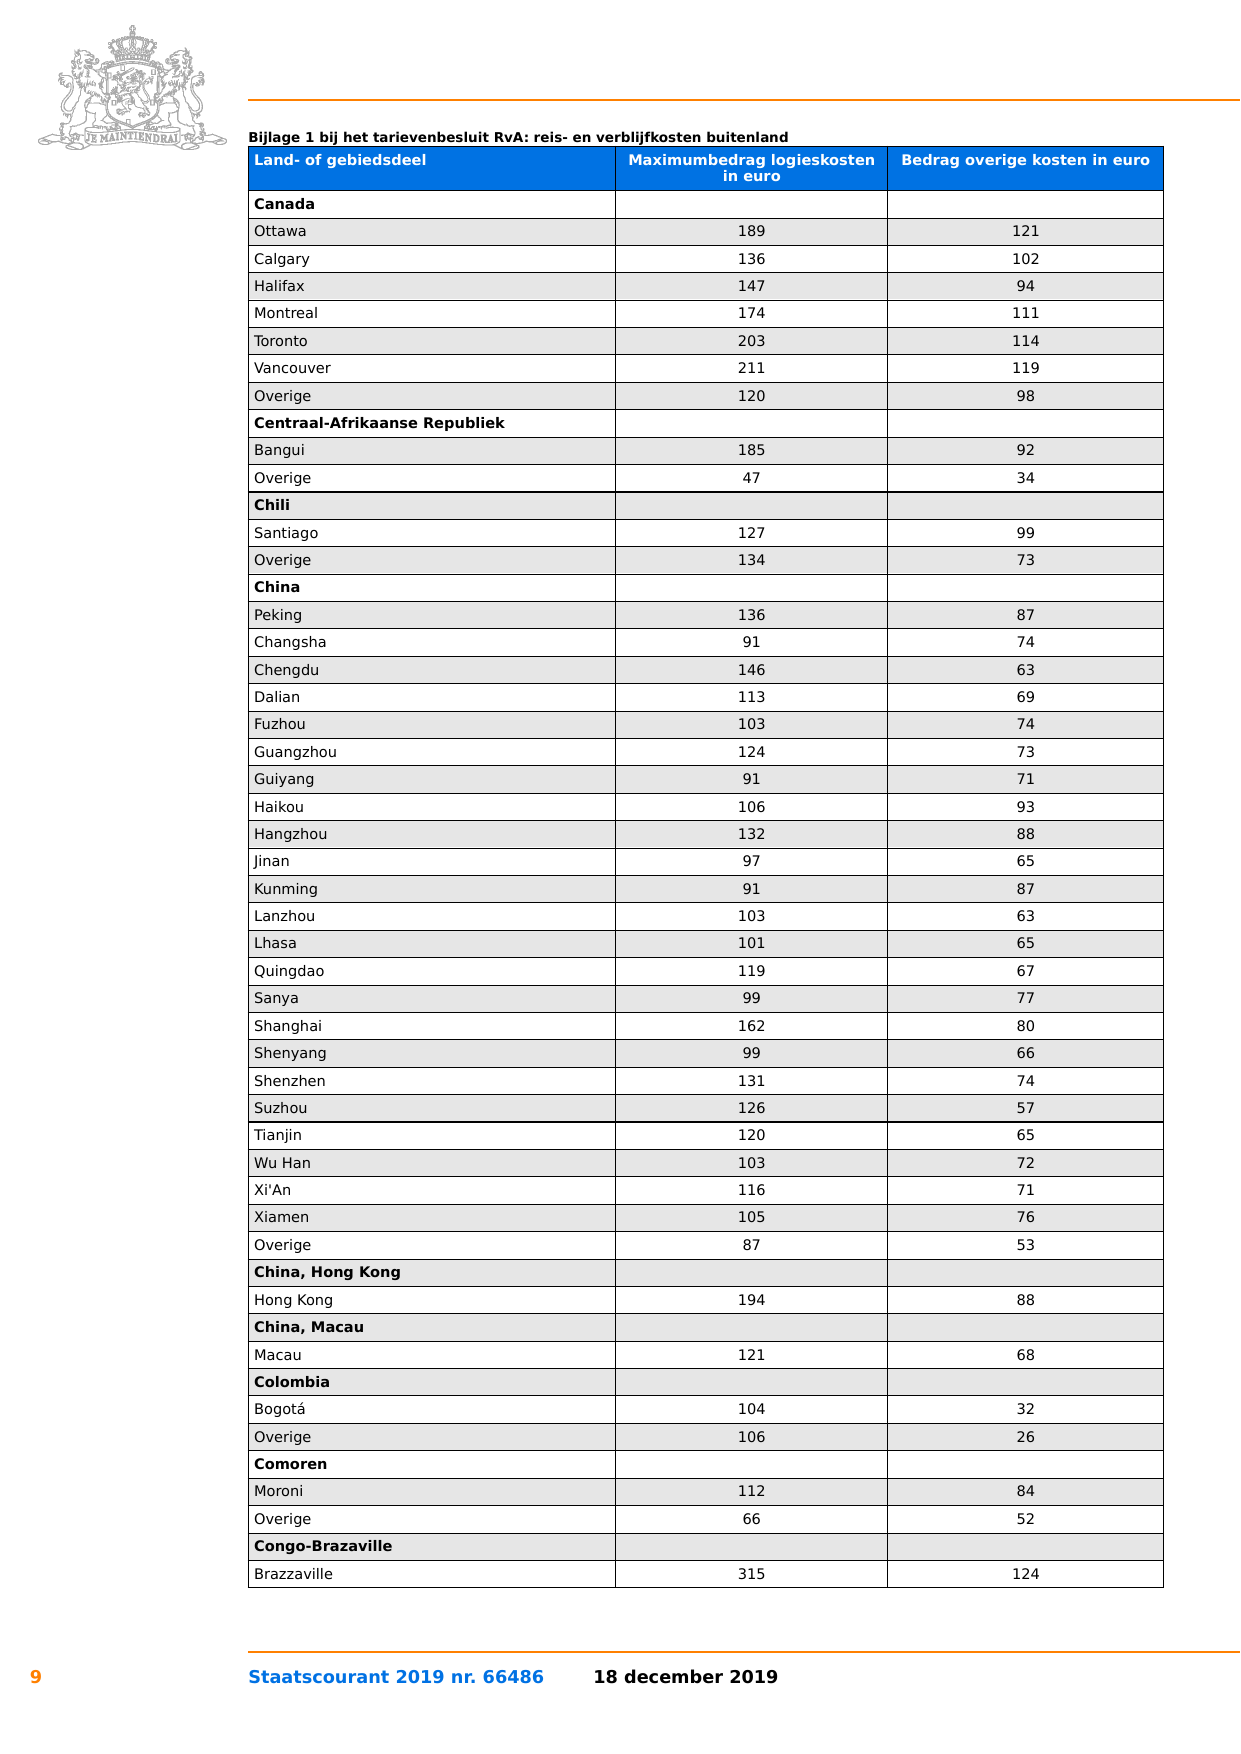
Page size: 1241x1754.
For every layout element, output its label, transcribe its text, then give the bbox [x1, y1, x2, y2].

table_cell Centraal-Afrikaanse Republiek [249, 410, 615, 437]
table_cell Canada [249, 191, 615, 217]
table_cell 119 [616, 958, 887, 984]
table_cell Dalian [249, 684, 615, 711]
table_cell Tianjin [249, 1123, 615, 1149]
table_cell 211 [616, 355, 887, 382]
table_cell Moroni [249, 1479, 615, 1505]
table_cell 92 [888, 438, 1163, 464]
table_cell 203 [616, 328, 887, 354]
table_cell Ottawa [249, 219, 615, 245]
table_cell 93 [888, 794, 1163, 820]
table_cell 124 [616, 739, 887, 765]
table_cell 91 [616, 766, 887, 793]
table_cell Bedrag overige kosten in euro [888, 147, 1163, 190]
table_cell 119 [888, 355, 1163, 382]
table_cell 126 [616, 1095, 887, 1121]
table_cell 34 [888, 465, 1163, 491]
table_cell 103 [616, 903, 887, 930]
table_header Bijlage 1 bij het tarievenbesluit RvA: reis- en verblijfkosten buitenland [248, 130, 1163, 146]
table_cell [616, 1534, 887, 1560]
table_cell 136 [616, 602, 887, 628]
table_cell 88 [888, 1287, 1163, 1313]
table_cell 71 [888, 1177, 1163, 1204]
table_cell 127 [616, 520, 887, 546]
table_cell 120 [616, 1123, 887, 1149]
table_cell [616, 1451, 887, 1478]
table_cell Xi'An [249, 1177, 615, 1204]
table_cell 66 [888, 1040, 1163, 1067]
table_cell Congo-Brazaville [249, 1534, 615, 1560]
table_cell 116 [616, 1177, 887, 1204]
table_cell Shenyang [249, 1040, 615, 1067]
table_cell 71 [888, 766, 1163, 793]
table_cell 69 [888, 684, 1163, 711]
table_cell Shanghai [249, 1013, 615, 1039]
table_cell Kunming [249, 876, 615, 902]
table_cell 73 [888, 547, 1163, 573]
table_cell 194 [616, 1287, 887, 1313]
table_cell Fuzhou [249, 712, 615, 738]
table_cell 189 [616, 219, 887, 245]
table_cell Wu Han [249, 1150, 615, 1176]
table_cell 65 [888, 1123, 1163, 1149]
table_cell 66 [616, 1506, 887, 1532]
table_cell 65 [888, 931, 1163, 957]
table_cell [616, 1369, 887, 1395]
table_cell 99 [888, 520, 1163, 546]
table_cell Chengdu [249, 657, 615, 683]
table_cell 67 [888, 958, 1163, 984]
table_cell Land- of gebiedsdeel [249, 147, 615, 190]
table_cell [888, 1534, 1163, 1560]
table_cell 121 [888, 219, 1163, 245]
table_cell 102 [888, 246, 1163, 272]
table_cell Overige [249, 1506, 615, 1532]
table_cell Maximumbedrag logieskosten in euro [616, 147, 887, 190]
table_cell Montreal [249, 301, 615, 327]
table_cell 32 [888, 1396, 1163, 1423]
table_cell Hong Kong [249, 1287, 615, 1313]
table_cell Peking [249, 602, 615, 628]
table_cell Overige [249, 1232, 615, 1258]
table_cell [888, 493, 1163, 519]
table_cell 113 [616, 684, 887, 711]
table_cell 114 [888, 328, 1163, 354]
table_cell 315 [616, 1561, 887, 1587]
table_cell Xiamen [249, 1205, 615, 1231]
table_cell 147 [616, 273, 887, 299]
table_cell Santiago [249, 520, 615, 546]
table_cell 106 [616, 794, 887, 820]
table_cell Bogotá [249, 1396, 615, 1423]
table_cell 87 [888, 602, 1163, 628]
table_cell 94 [888, 273, 1163, 299]
table_cell 101 [616, 931, 887, 957]
table_cell [616, 191, 887, 217]
table_cell Overige [249, 383, 615, 409]
table_cell 84 [888, 1479, 1163, 1505]
table_cell 121 [616, 1342, 887, 1368]
table_cell 111 [888, 301, 1163, 327]
table_cell 68 [888, 1342, 1163, 1368]
table_cell 74 [888, 629, 1163, 656]
table_cell 134 [616, 547, 887, 573]
table_cell Macau [249, 1342, 615, 1368]
table_cell Overige [249, 465, 615, 491]
table_cell Overige [249, 547, 615, 573]
table_cell 72 [888, 1150, 1163, 1176]
table_cell 146 [616, 657, 887, 683]
table_cell 26 [888, 1424, 1163, 1450]
table_cell [616, 575, 887, 601]
table_cell [616, 1260, 887, 1286]
table_cell [888, 1260, 1163, 1286]
table_cell 80 [888, 1013, 1163, 1039]
table_cell [888, 1314, 1163, 1341]
table_cell Overige [249, 1424, 615, 1450]
table_cell Calgary [249, 246, 615, 272]
table_cell [616, 410, 887, 437]
table_cell 97 [616, 849, 887, 875]
table_cell 74 [888, 712, 1163, 738]
table_cell 99 [616, 986, 887, 1012]
table_cell 174 [616, 301, 887, 327]
table_cell 112 [616, 1479, 887, 1505]
table_cell 63 [888, 657, 1163, 683]
table_cell Chili [249, 493, 615, 519]
table_cell [888, 410, 1163, 437]
table_cell 99 [616, 1040, 887, 1067]
table_cell [616, 1314, 887, 1341]
table_cell China [249, 575, 615, 601]
table_cell 131 [616, 1068, 887, 1094]
picture [38, 25, 227, 150]
table_cell China, Macau [249, 1314, 615, 1341]
table_cell 104 [616, 1396, 887, 1423]
table_cell Haikou [249, 794, 615, 820]
table_cell Hangzhou [249, 821, 615, 847]
table_cell [616, 493, 887, 519]
table_cell Colombia [249, 1369, 615, 1395]
table_cell 63 [888, 903, 1163, 930]
table_cell Shenzhen [249, 1068, 615, 1094]
table_cell Changsha [249, 629, 615, 656]
table_cell Brazzaville [249, 1561, 615, 1587]
table_cell 73 [888, 739, 1163, 765]
table_cell 162 [616, 1013, 887, 1039]
table_cell 52 [888, 1506, 1163, 1532]
table_cell Lhasa [249, 931, 615, 957]
table_cell 87 [616, 1232, 887, 1258]
table_cell Vancouver [249, 355, 615, 382]
table_cell 132 [616, 821, 887, 847]
table_cell [888, 1451, 1163, 1478]
table_cell Bangui [249, 438, 615, 464]
table_cell 87 [888, 876, 1163, 902]
table_cell Halifax [249, 273, 615, 299]
table_cell Toronto [249, 328, 615, 354]
table_cell 106 [616, 1424, 887, 1450]
table_cell 47 [616, 465, 887, 491]
table_cell Sanya [249, 986, 615, 1012]
table_cell 136 [616, 246, 887, 272]
table_cell Guangzhou [249, 739, 615, 765]
table_cell [888, 575, 1163, 601]
table_cell 120 [616, 383, 887, 409]
table_cell 103 [616, 1150, 887, 1176]
table_cell Suzhou [249, 1095, 615, 1121]
table_cell 124 [888, 1561, 1163, 1587]
table_cell 65 [888, 849, 1163, 875]
table_cell 57 [888, 1095, 1163, 1121]
table_cell [888, 191, 1163, 217]
table_cell 76 [888, 1205, 1163, 1231]
table_cell Jinan [249, 849, 615, 875]
table_cell 88 [888, 821, 1163, 847]
table_cell 105 [616, 1205, 887, 1231]
table_cell Comoren [249, 1451, 615, 1478]
table_cell 53 [888, 1232, 1163, 1258]
table_cell 103 [616, 712, 887, 738]
table_cell 185 [616, 438, 887, 464]
table_cell Quingdao [249, 958, 615, 984]
table_cell 77 [888, 986, 1163, 1012]
table_cell Lanzhou [249, 903, 615, 930]
table_cell [888, 1369, 1163, 1395]
table_cell China, Hong Kong [249, 1260, 615, 1286]
table_cell 74 [888, 1068, 1163, 1094]
table_cell 91 [616, 629, 887, 656]
table_cell Guiyang [249, 766, 615, 793]
table_cell 98 [888, 383, 1163, 409]
table_cell 91 [616, 876, 887, 902]
